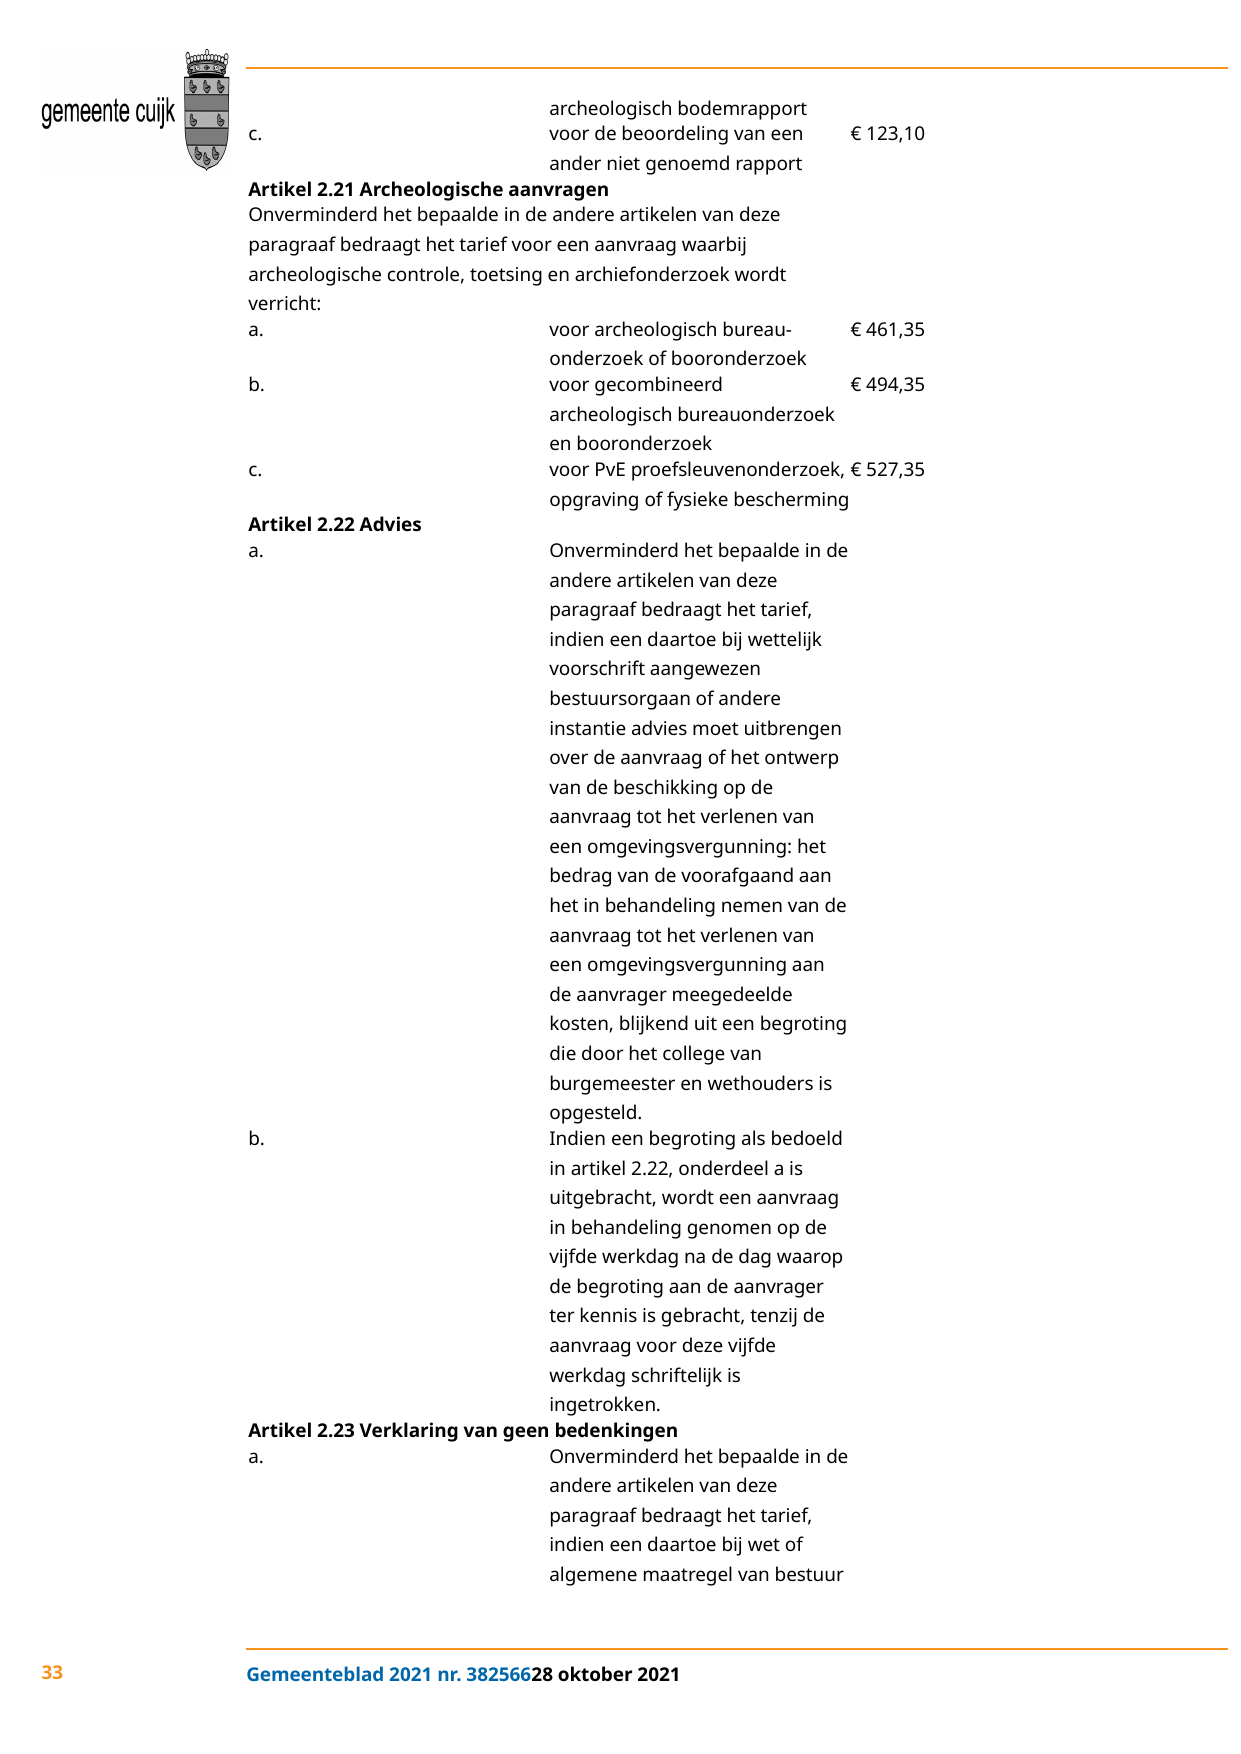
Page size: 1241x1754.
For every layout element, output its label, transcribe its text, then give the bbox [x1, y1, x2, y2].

table_cell [248, 95, 549, 121]
table_cell a. [248, 1443, 549, 1587]
table_cell [850, 512, 1152, 537]
table_cell Artikel 2.21 Archeologische aanvragen [248, 176, 850, 202]
table_cell voor PvE proefsleuvenonderzoek, opgraving of fysieke bescherming [549, 456, 850, 512]
table_cell [850, 537, 1152, 1125]
table_cell [850, 1443, 1152, 1587]
table_cell € 461,35 [850, 316, 1152, 371]
table_cell archeologisch bodemrapport [549, 95, 850, 121]
table_cell Onverminderd het bepaalde in de andere artikelen van deze paragraaf bedraagt het tarief, indien een daartoe bij wettelijk voorschrift aangewezen bestuursorgaan of andere instantie advies moet uitbrengen over de aanvraag of het ontwerp van de beschikking op de aanvraag tot het verlenen van een omgevingsvergunning: het bedrag van de voorafgaand aan het in behandeling nemen van de aanvraag tot het verlenen van een omgevingsvergunning aan de aanvrager meegedeelde kosten, blijkend uit een begroting die door het college van burgemeester en wethouders is opgesteld. [549, 537, 850, 1125]
table_cell [850, 176, 1152, 202]
table_cell c. [248, 121, 549, 176]
table_cell [850, 95, 1152, 121]
table_cell voor de beoordeling van een ander niet genoemd rapport [549, 121, 850, 176]
table_cell a. [248, 537, 549, 1125]
table_cell Onverminderd het bepaalde in de andere artikelen van deze paragraaf bedraagt het tarief voor een aanvraag waarbij archeologische controle, toetsing en archiefonderzoek wordt verricht: [248, 202, 850, 316]
table_cell voor gecombineerd archeologisch bureauonderzoek en booronderzoek [549, 371, 850, 456]
table_cell [850, 1125, 1152, 1417]
table_cell Indien een begroting als bedoeld in artikel 2.22, onderdeel a is uitgebracht, wordt een aanvraag in behandeling genomen op de vijfde werkdag na de dag waarop de begroting aan de aanvrager ter kennis is gebracht, tenzij de aanvraag voor deze vijfde werkdag schriftelijk is ingetrokken. [549, 1125, 850, 1417]
table_cell b. [248, 1125, 549, 1417]
table_cell [850, 1417, 1152, 1443]
table_cell [850, 202, 1152, 316]
table_cell € 123,10 [850, 121, 1152, 176]
table_cell b. [248, 371, 549, 456]
table_cell Onverminderd het bepaalde in de andere artikelen van deze paragraaf bedraagt het tarief, indien een daartoe bij wet of algemene maatregel van bestuur [549, 1443, 850, 1587]
table_cell Artikel 2.23 Verklaring van geen bedenkingen [248, 1417, 850, 1443]
table_cell € 494,35 [850, 371, 1152, 456]
table_cell voor archeologisch bureau-onderzoek of booronderzoek [549, 316, 850, 371]
table_cell Artikel 2.22 Advies [248, 512, 850, 537]
table_cell a. [248, 316, 549, 371]
table_cell € 527,35 [850, 456, 1152, 512]
table_cell c. [248, 456, 549, 512]
picture [41, 47, 231, 172]
